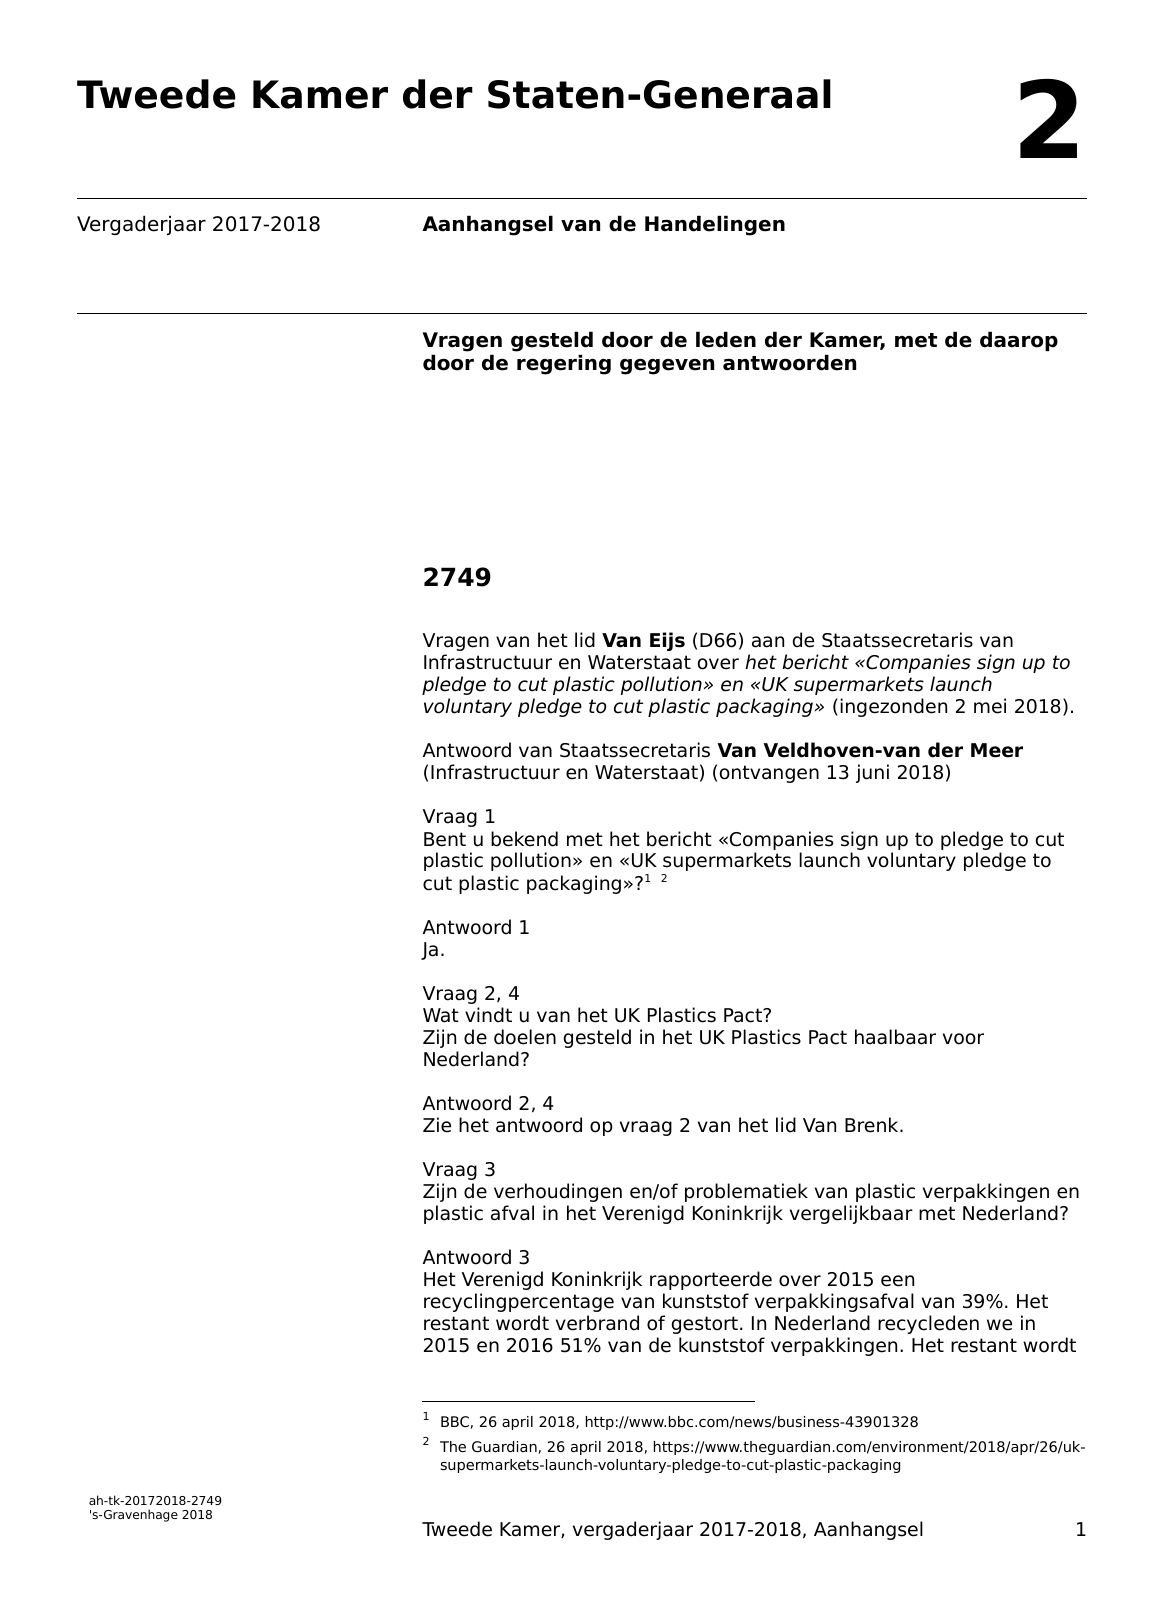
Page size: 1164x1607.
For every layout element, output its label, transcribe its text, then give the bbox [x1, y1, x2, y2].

text Vragen van het lid Van Eijs (D66) aan de Staatssecretaris van Infrastructuur en Waterstaat over het bericht «Companies sign up to pledge to cut plastic pollution» en «UK supermarkets launch voluntary pledge to cut plastic packaging» (ingezonden 2 mei 2018). [422, 630, 1087, 718]
text Het Verenigd Koninkrijk rapporteerde over 2015 een recyclingpercentage van kunststof verpakkingsafval van 39%. Het restant wordt verbrand of gestort. In Nederland recycleden we in 2015 en 2016 51% van de kunststof verpakkingen. Het restant wordt [422, 1269, 1087, 1357]
table_cell Aanhangsel van de Handelingen [422, 199, 1087, 313]
text Vraag 1 [422, 806, 1087, 828]
text Zijn de verhoudingen en/of problematiek van plastic verpakkingen en plastic afval in het Verenigd Koninkrijk vergelijkbaar met Nederland? [422, 1181, 1087, 1225]
text Wat vindt u van het UK Plastics Pact? [422, 1005, 1087, 1027]
text Zijn de doelen gesteld in het UK Plastics Pact haalbaar voor Nederland? [422, 1027, 1087, 1071]
table_header Tweede Kamer der Staten-Generaal [77, 59, 886, 198]
table_cell [77, 314, 422, 375]
text Vraag 2, 4 [422, 983, 1087, 1005]
text 2749 [422, 563, 1087, 592]
text Ja. [422, 938, 1087, 961]
text 's-Gravenhage 2018 [88, 1508, 323, 1522]
text Zie het antwoord op vraag 2 van het lid Van Brenk. [422, 1115, 1087, 1137]
table_cell Vergaderjaar 2017-2018 [77, 199, 422, 313]
text Antwoord 2, 4 [422, 1093, 1087, 1115]
table_header 2 [886, 59, 1087, 198]
text Antwoord 3 [422, 1247, 1087, 1269]
text Antwoord 1 [422, 917, 1087, 938]
text ah-tk-20172018-2749 [88, 1494, 323, 1508]
text Vraag 3 [422, 1159, 1087, 1181]
table_cell Vragen gesteld door de leden der Kamer, met de daarop door de regering gegeven antwoorden [422, 314, 1087, 375]
text Antwoord van Staatssecretaris Van Veldhoven-van der Meer (Infrastructuur en Waterstaat) (ontvangen 13 juni 2018) [422, 740, 1087, 784]
text BBC, 26 april 2018, http://www.bbc.com/news/business-43901328 [422, 1410, 1087, 1432]
text Bent u bekend met het bericht «Companies sign up to pledge to cut plastic pollution» en «UK supermarkets launch voluntary pledge to cut plastic packaging»? [422, 828, 1087, 894]
text The Guardian, 26 april 2018, https://www.theguardian.com/environment/2018/apr/26/uk-supermarkets-launch-voluntary-pledge-to-cut-plastic-packaging [422, 1435, 1087, 1474]
